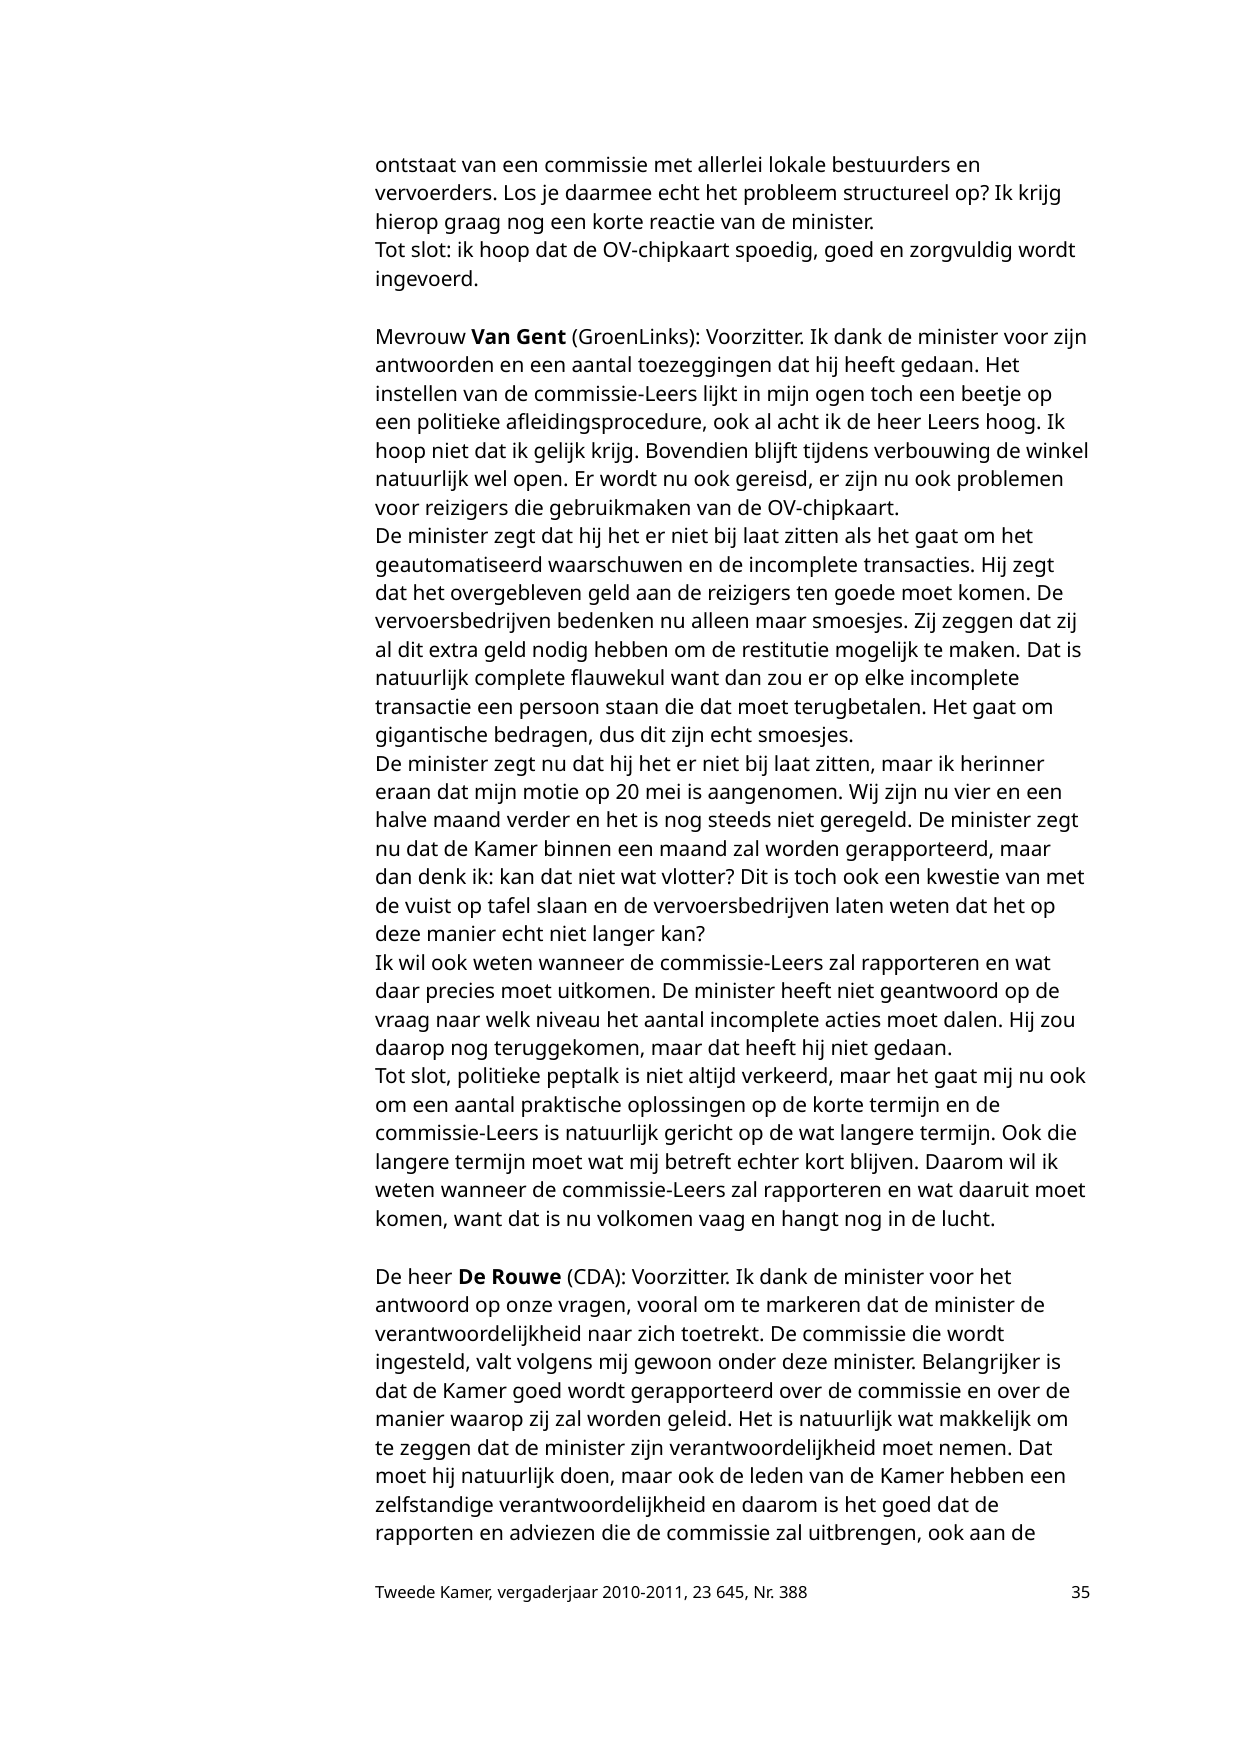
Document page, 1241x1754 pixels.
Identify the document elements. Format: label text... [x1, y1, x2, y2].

text Mevrouw Van Gent (GroenLinks): Voorzitter. Ik dank de minister voor zijn antwoorden en een aantal toezeggingen dat hij heeft gedaan. Het instellen van de commissie-Leers lijkt in mijn ogen toch een beetje op een politieke afleidingsprocedure, ook al acht ik de heer Leers hoog. Ik hoop niet dat ik gelijk krijg. Bovendien blijft tijdens verbouwing de winkel natuurlijk wel open. Er wordt nu ook gereisd, er zijn nu ook problemen voor reizigers die gebruikmaken van de OV-chipkaart. [375, 322, 1090, 521]
text Tot slot: ik hoop dat de OV-chipkaart spoedig, goed en zorgvuldig wordt ingevoerd. [375, 235, 1090, 292]
text De minister zegt nu dat hij het er niet bij laat zitten, maar ik herinner eraan dat mijn motie op 20 mei is aangenomen. Wij zijn nu vier en een halve maand verder en het is nog steeds niet geregeld. De minister zegt nu dat de Kamer binnen een maand zal worden gerapporteerd, maar dan denk ik: kan dat niet wat vlotter? Dit is toch ook een kwestie van met de vuist op tafel slaan en de vervoersbedrijven laten weten dat het op deze manier echt niet langer kan? [375, 749, 1090, 948]
text De minister zegt dat hij het er niet bij laat zitten als het gaat om het geautomatiseerd waarschuwen en de incomplete transacties. Hij zegt dat het overgebleven geld aan de reizigers ten goede moet komen. De vervoersbedrijven bedenken nu alleen maar smoesjes. Zij zeggen dat zij al dit extra geld nodig hebben om de restitutie mogelijk te maken. Dat is natuurlijk complete flauwekul want dan zou er op elke incomplete transactie een persoon staan die dat moet terugbetalen. Het gaat om gigantische bedragen, dus dit zijn echt smoesjes. [375, 521, 1090, 749]
text Ik wil ook weten wanneer de commissie-Leers zal rapporteren en wat daar precies moet uitkomen. De minister heeft niet geantwoord op de vraag naar welk niveau het aantal incomplete acties moet dalen. Hij zou daarop nog teruggekomen, maar dat heeft hij niet gedaan. [375, 948, 1090, 1062]
text Tot slot, politieke peptalk is niet altijd verkeerd, maar het gaat mij nu ook om een aantal praktische oplossingen op de korte termijn en de commissie-Leers is natuurlijk gericht op de wat langere termijn. Ook die langere termijn moet wat mij betreft echter kort blijven. Daarom wil ik weten wanneer de commissie-Leers zal rapporteren en wat daaruit moet komen, want dat is nu volkomen vaag en hangt nog in de lucht. [375, 1062, 1090, 1232]
text ontstaat van een commissie met allerlei lokale bestuurders en vervoerders. Los je daarmee echt het probleem structureel op? Ik krijg hierop graag nog een korte reactie van de minister. [375, 150, 1090, 235]
text De heer De Rouwe (CDA): Voorzitter. Ik dank de minister voor het antwoord op onze vragen, vooral om te markeren dat de minister de verantwoordelijkheid naar zich toetrekt. De commissie die wordt ingesteld, valt volgens mij gewoon onder deze minister. Belangrijker is dat de Kamer goed wordt gerapporteerd over de commissie en over de manier waarop zij zal worden geleid. Het is natuurlijk wat makkelijk om te zeggen dat de minister zijn verantwoordelijkheid moet nemen. Dat moet hij natuurlijk doen, maar ook de leden van de Kamer hebben een zelfstandige verantwoordelijkheid en daarom is het goed dat de rapporten en adviezen die de commissie zal uitbrengen, ook aan de [375, 1262, 1090, 1547]
